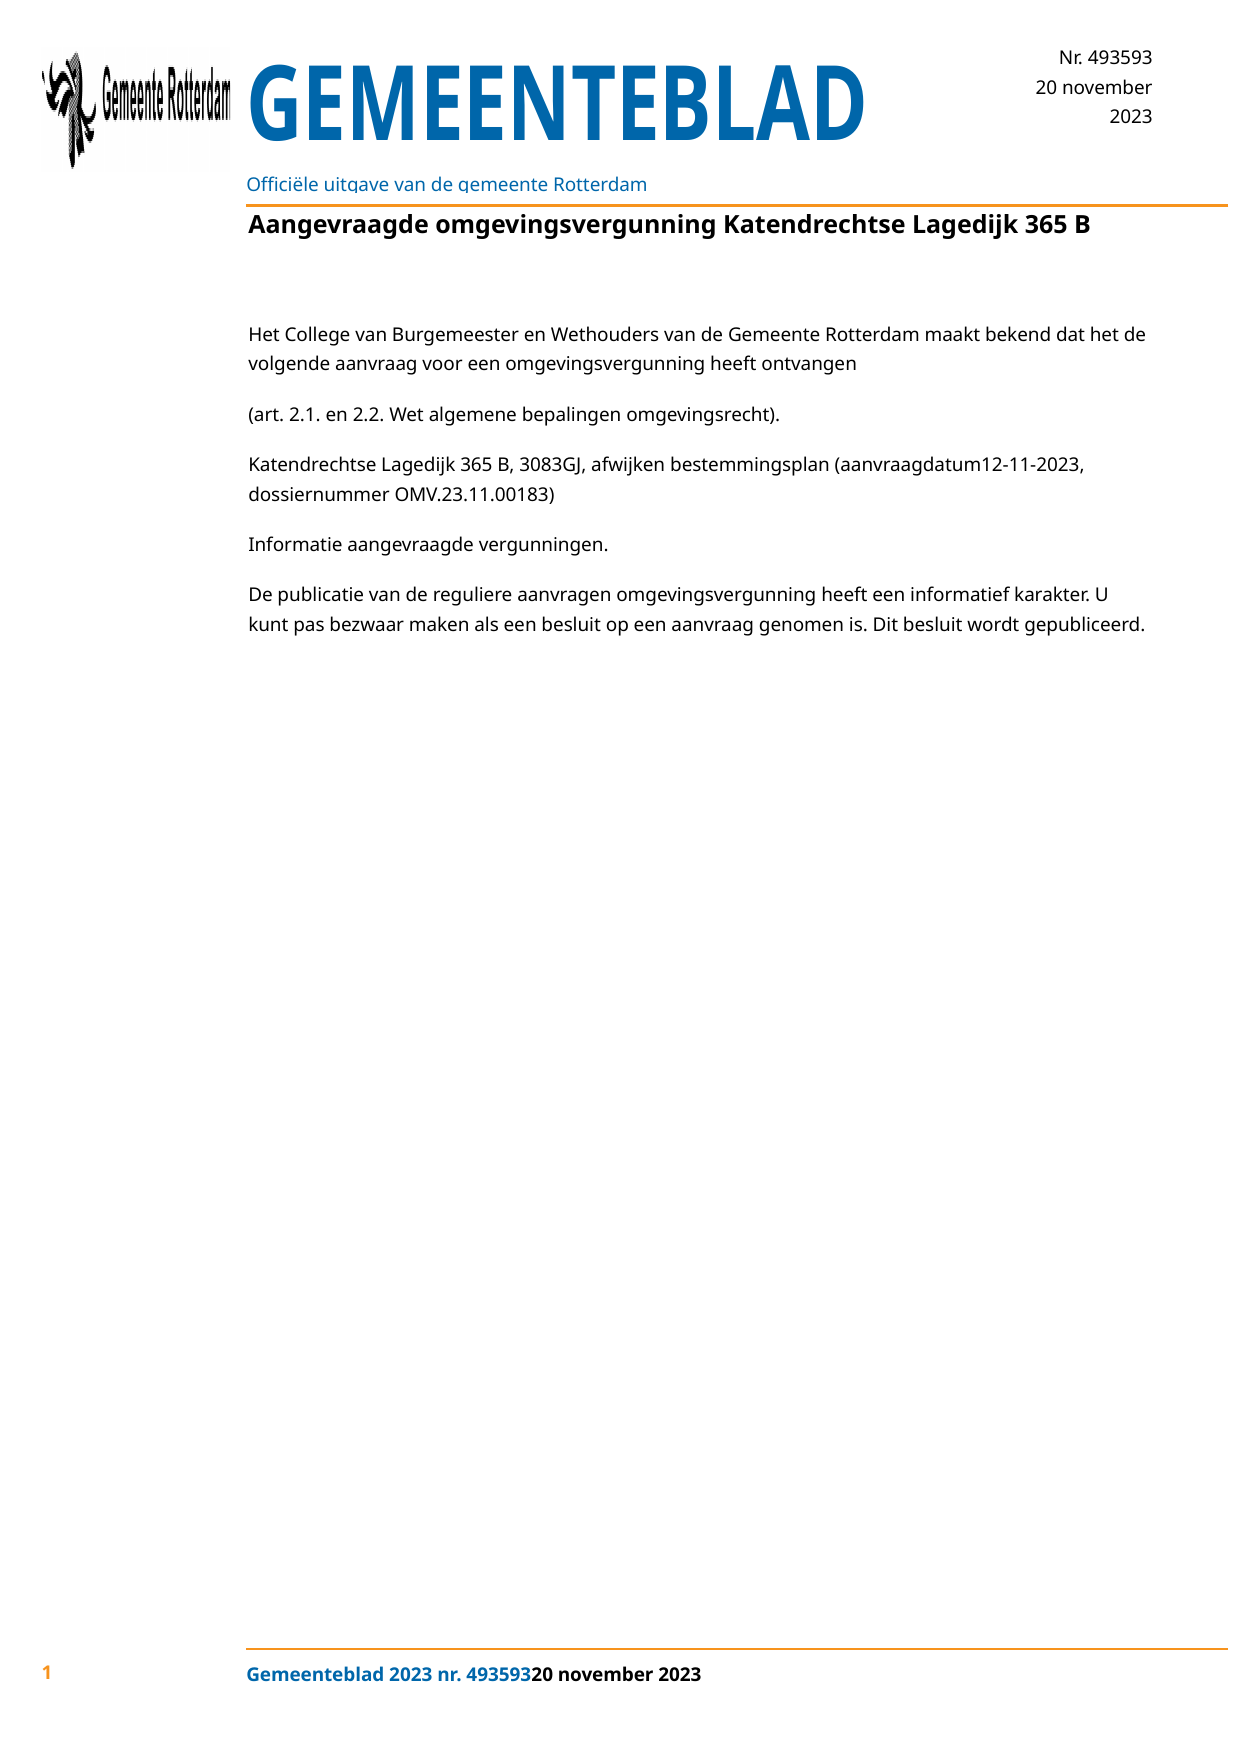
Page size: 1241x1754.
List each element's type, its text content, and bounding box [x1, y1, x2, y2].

text (art. 2.1. en 2.2. Wet algemene bepalingen omgevingsrecht). [248, 401, 1152, 426]
text Het College van Burgemeester en Wethouders van de Gemeente Rotterdam maakt bekend dat het de volgende aanvraag voor een omgevingsvergunning heeft ontvangen [248, 321, 1152, 376]
text De publicatie van de reguliere aanvragen omgevingsvergunning heeft een informatief karakter. U kunt pas bezwaar maken als een besluit op een aanvraag genomen is. Dit besluit wordt gepubliceerd. [248, 582, 1152, 637]
text Katendrechtse Lagedijk 365 B, 3083GJ, afwijken bestemmingsplan (aanvraagdatum12-11-2023, dossiernummer OMV.23.11.00183) [248, 451, 1152, 506]
text Aangevraagde omgevingsvergunning Katendrechtse Lagedijk 365 B [248, 207, 1152, 241]
picture [41, 47, 231, 172]
text Informatie aangevraagde vergunningen. [248, 531, 1152, 557]
